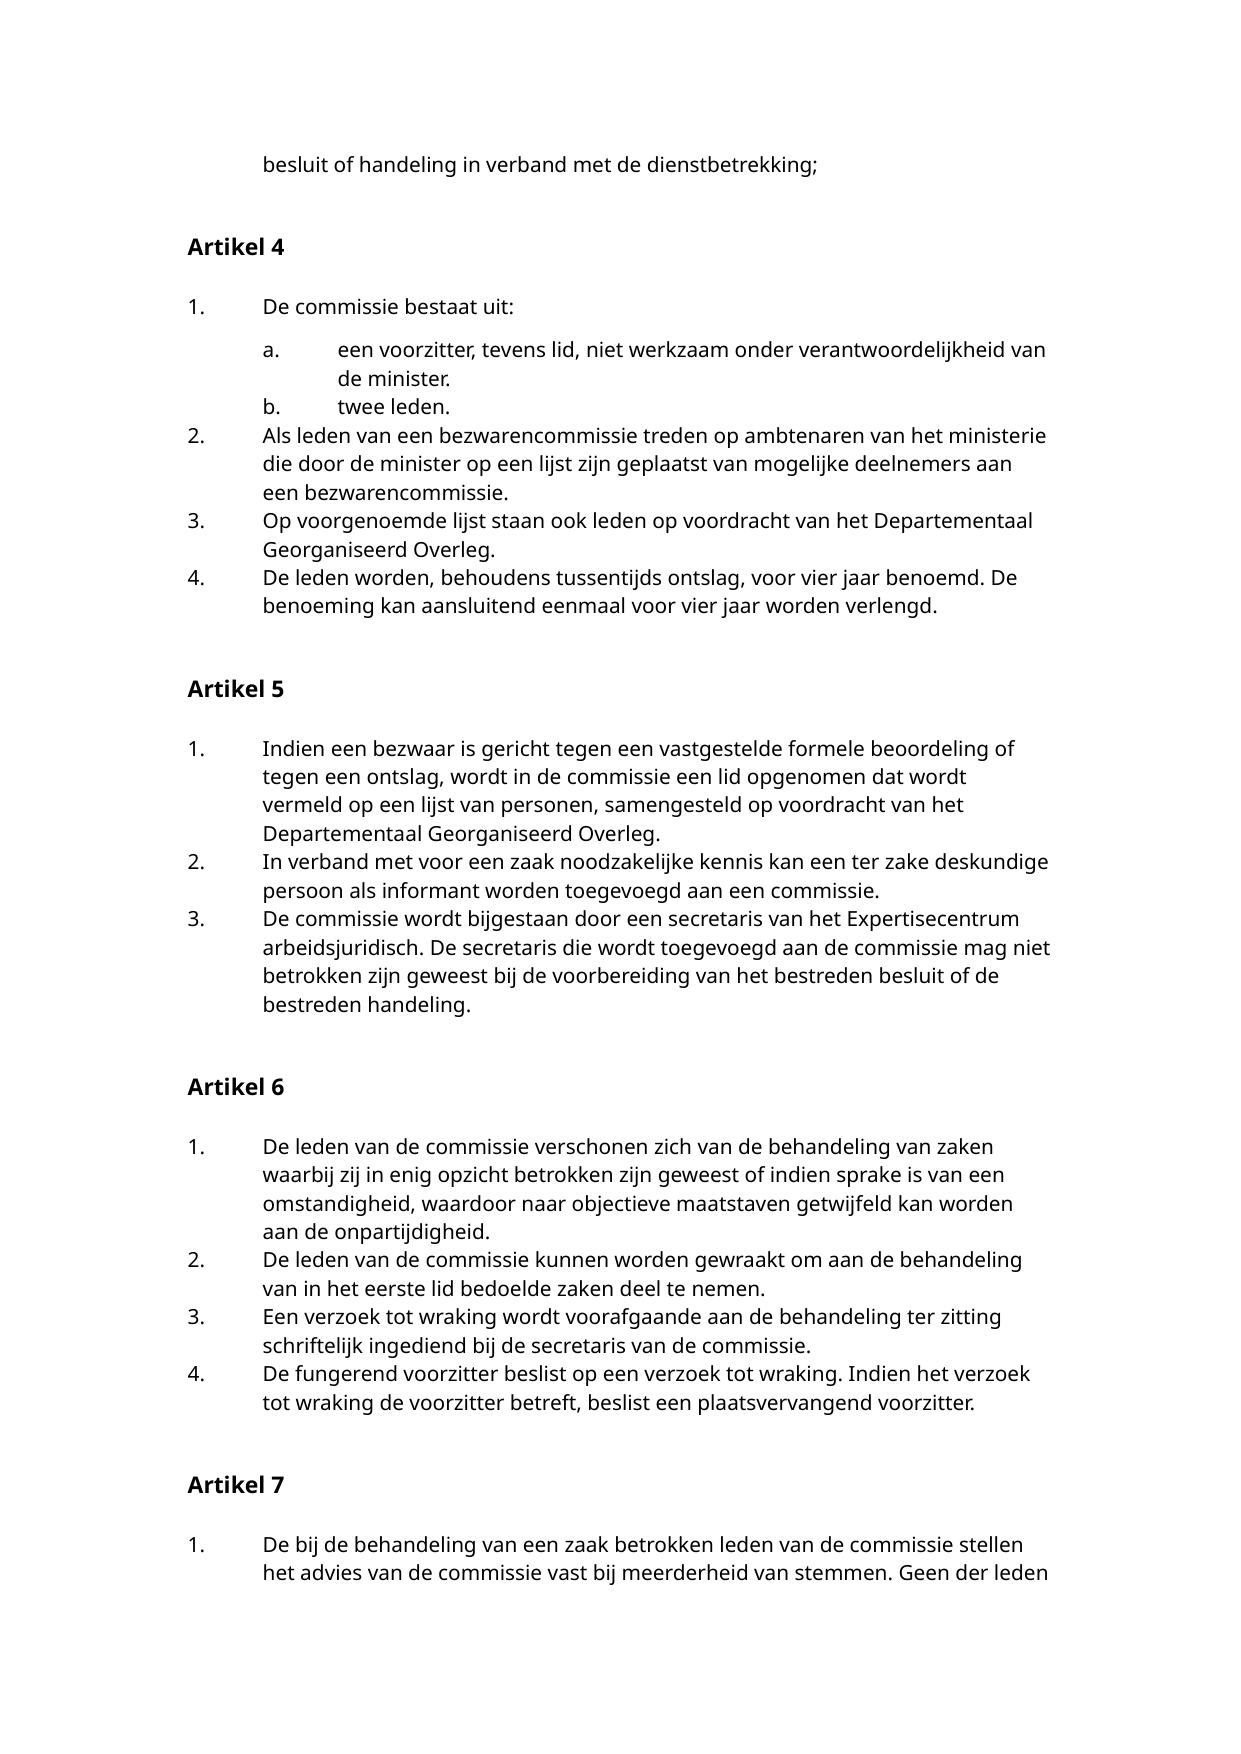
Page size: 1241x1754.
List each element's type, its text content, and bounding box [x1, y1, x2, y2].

list De leden worden, behoudens tussentijds ontslag, voor vier jaar benoemd. De benoeming kan aansluitend eenmaal voor vier jaar worden verlengd. [187, 563, 1053, 620]
subtitle Artikel 5 [187, 672, 1053, 704]
list Op voorgenoemde lijst staan ook leden op voordracht van het Departementaal Georganiseerd Overleg. [187, 506, 1053, 563]
list Indien een bezwaar is gericht tegen een vastgestelde formele beoordeling of tegen een ontslag, wordt in de commissie een lid opgenomen dat wordt vermeld op een lijst van personen, samengesteld op voordracht van het Departementaal Georganiseerd Overleg. [187, 734, 1053, 847]
list De commissie wordt bijgestaan door een secretaris van het Expertisecentrum arbeidsjuridisch. De secretaris die wordt toegevoegd aan de commissie mag niet betrokken zijn geweest bij de voorbereiding van het bestreden besluit of de bestreden handeling. [187, 904, 1053, 1018]
subtitle Artikel 7 [187, 1469, 1053, 1500]
subtitle Artikel 4 [187, 231, 1053, 262]
list In verband met voor een zaak noodzakelijke kennis kan een ter zake deskundige persoon als informant worden toegevoegd aan een commissie. [187, 847, 1053, 904]
list Als leden van een bezwarencommissie treden op ambtenaren van het ministerie die door de minister op een lijst zijn geplaatst van mogelijke deelnemers aan een bezwarencommissie. [187, 421, 1053, 506]
list De bij de behandeling van een zaak betrokken leden van de commissie stellen het advies van de commissie vast bij meerderheid van stemmen. Geen der leden [187, 1530, 1053, 1587]
list De leden van de commissie kunnen worden gewraakt om aan de behandeling van in het eerste lid bedoelde zaken deel te nemen. [187, 1246, 1053, 1302]
list De commissie bestaat uit: [187, 292, 1053, 321]
list twee leden. [262, 392, 1053, 421]
subtitle Artikel 6 [187, 1071, 1053, 1102]
list een voorzitter, tevens lid, niet werkzaam onder verantwoordelijkheid van de minister. [262, 336, 1053, 392]
list De leden van de commissie verschonen zich van de behandeling van zaken waarbij zij in enig opzicht betrokken zijn geweest of indien sprake is van een omstandigheid, waardoor naar objectieve maatstaven getwijfeld kan worden aan de onpartijdigheid. [187, 1132, 1053, 1246]
list De fungerend voorzitter beslist op een verzoek tot wraking. Indien het verzoek tot wraking de voorzitter betreft, beslist een plaatsvervangend voorzitter. [187, 1359, 1053, 1416]
list besluit of handeling in verband met de dienstbetrekking; [187, 150, 1053, 178]
list Een verzoek tot wraking wordt voorafgaande aan de behandeling ter zitting schriftelijk ingediend bij de secretaris van de commissie. [187, 1302, 1053, 1359]
